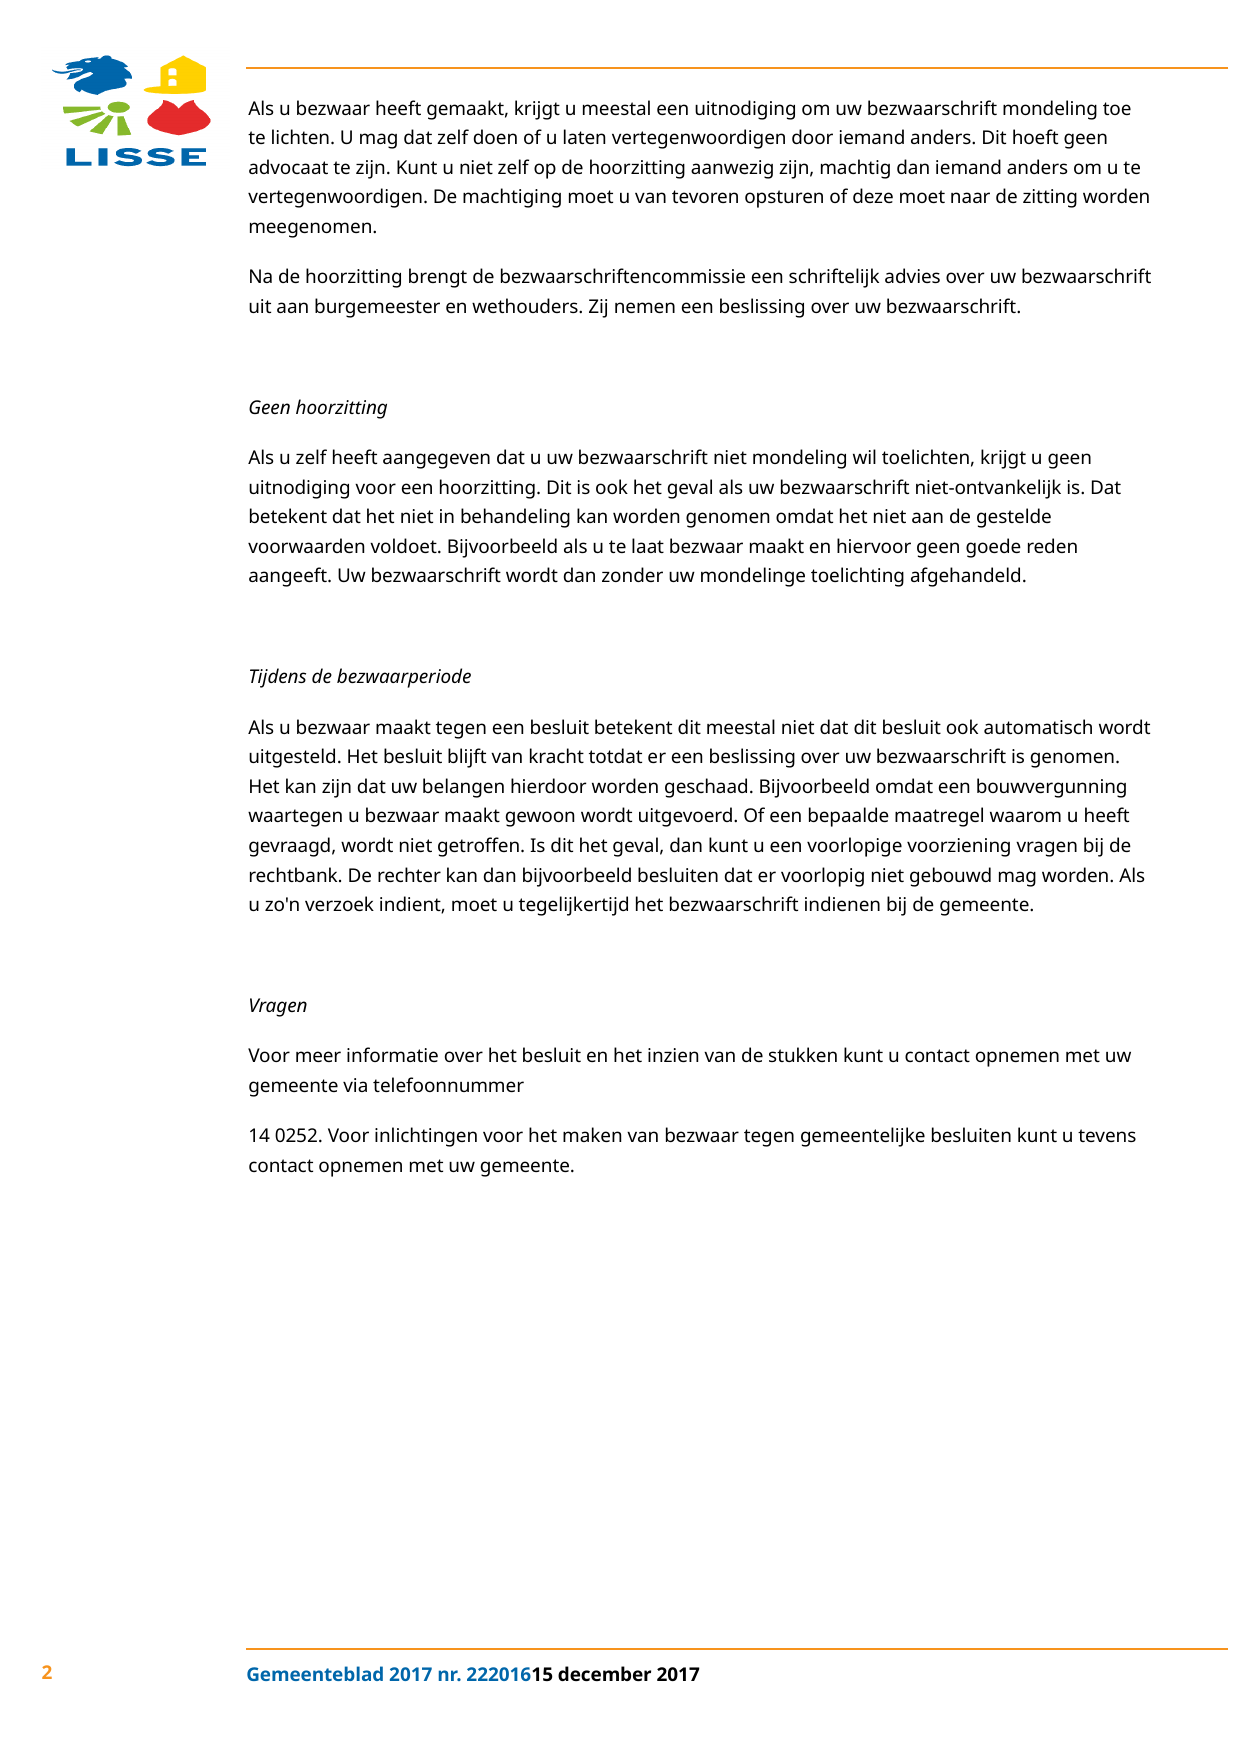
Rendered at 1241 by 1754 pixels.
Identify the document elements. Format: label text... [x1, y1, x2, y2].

text Als u bezwaar maakt tegen een besluit betekent dit meestal niet dat dit besluit ook automatisch wordt uitgesteld. Het besluit blijft van kracht totdat er een beslissing over uw bezwaarschrift is genomen. Het kan zijn dat uw belangen hierdoor worden geschaad. Bijvoorbeeld omdat een bouwvergunning waartegen u bezwaar maakt gewoon wordt uitgevoerd. Of een bepaalde maatregel waarom u heeft gevraagd, wordt niet getroffen. Is dit het geval, dan kunt u een voorlopige voorziening vragen bij de rechtbank. De rechter kan dan bijvoorbeeld besluiten dat er voorlopig niet gebouwd mag worden. Als u zo'n verzoek indient, moet u tegelijkertijd het bezwaarschrift indienen bij de gemeente. [248, 714, 1152, 917]
text 14 0252. Voor inlichtingen voor het maken van bezwaar tegen gemeentelijke besluiten kunt u tevens contact opnemen met uw gemeente. [248, 1123, 1152, 1178]
text Na de hoorzitting brengt de bezwaarschriftencommissie een schriftelijk advies over uw bezwaarschrift uit aan burgemeester en wethouders. Zij nemen een beslissing over uw bezwaarschrift. [248, 263, 1152, 319]
text Voor meer informatie over het besluit en het inzien van de stukken kunt u contact opnemen met uw gemeente via telefoonnummer [248, 1043, 1152, 1098]
text Vragen [248, 992, 1152, 1018]
text Tijdens de bezwaarperiode [248, 663, 1152, 689]
text Als u zelf heeft aangegeven dat u uw bezwaarschrift niet mondeling wil toelichten, krijgt u geen uitnodiging voor een hoorzitting. Dit is ook het geval als uw bezwaarschrift niet-ontvankelijk is. Dat betekent dat het niet in behandeling kan worden genomen omdat het niet aan de gestelde voorwaarden voldoet. Bijvoorbeeld als u te laat bezwaar maakt en hiervoor geen goede reden aangeeft. Uw bezwaarschrift wordt dan zonder uw mondelinge toelichting afgehandeld. [248, 444, 1152, 588]
text Als u bezwaar heeft gemaakt, krijgt u meestal een uitnodiging om uw bezwaarschrift mondeling toe te lichten. U mag dat zelf doen of u laten vertegenwoordigen door iemand anders. Dit hoeft geen advocaat te zijn. Kunt u niet zelf op de hoorzitting aanwezig zijn, machtig dan iemand anders om u te vertegenwoordigen. De machtiging moet u van tevoren opsturen of deze moet naar de zitting worden meegenomen. [248, 95, 1152, 239]
text Geen hoorzitting [248, 394, 1152, 420]
picture [41, 47, 231, 172]
